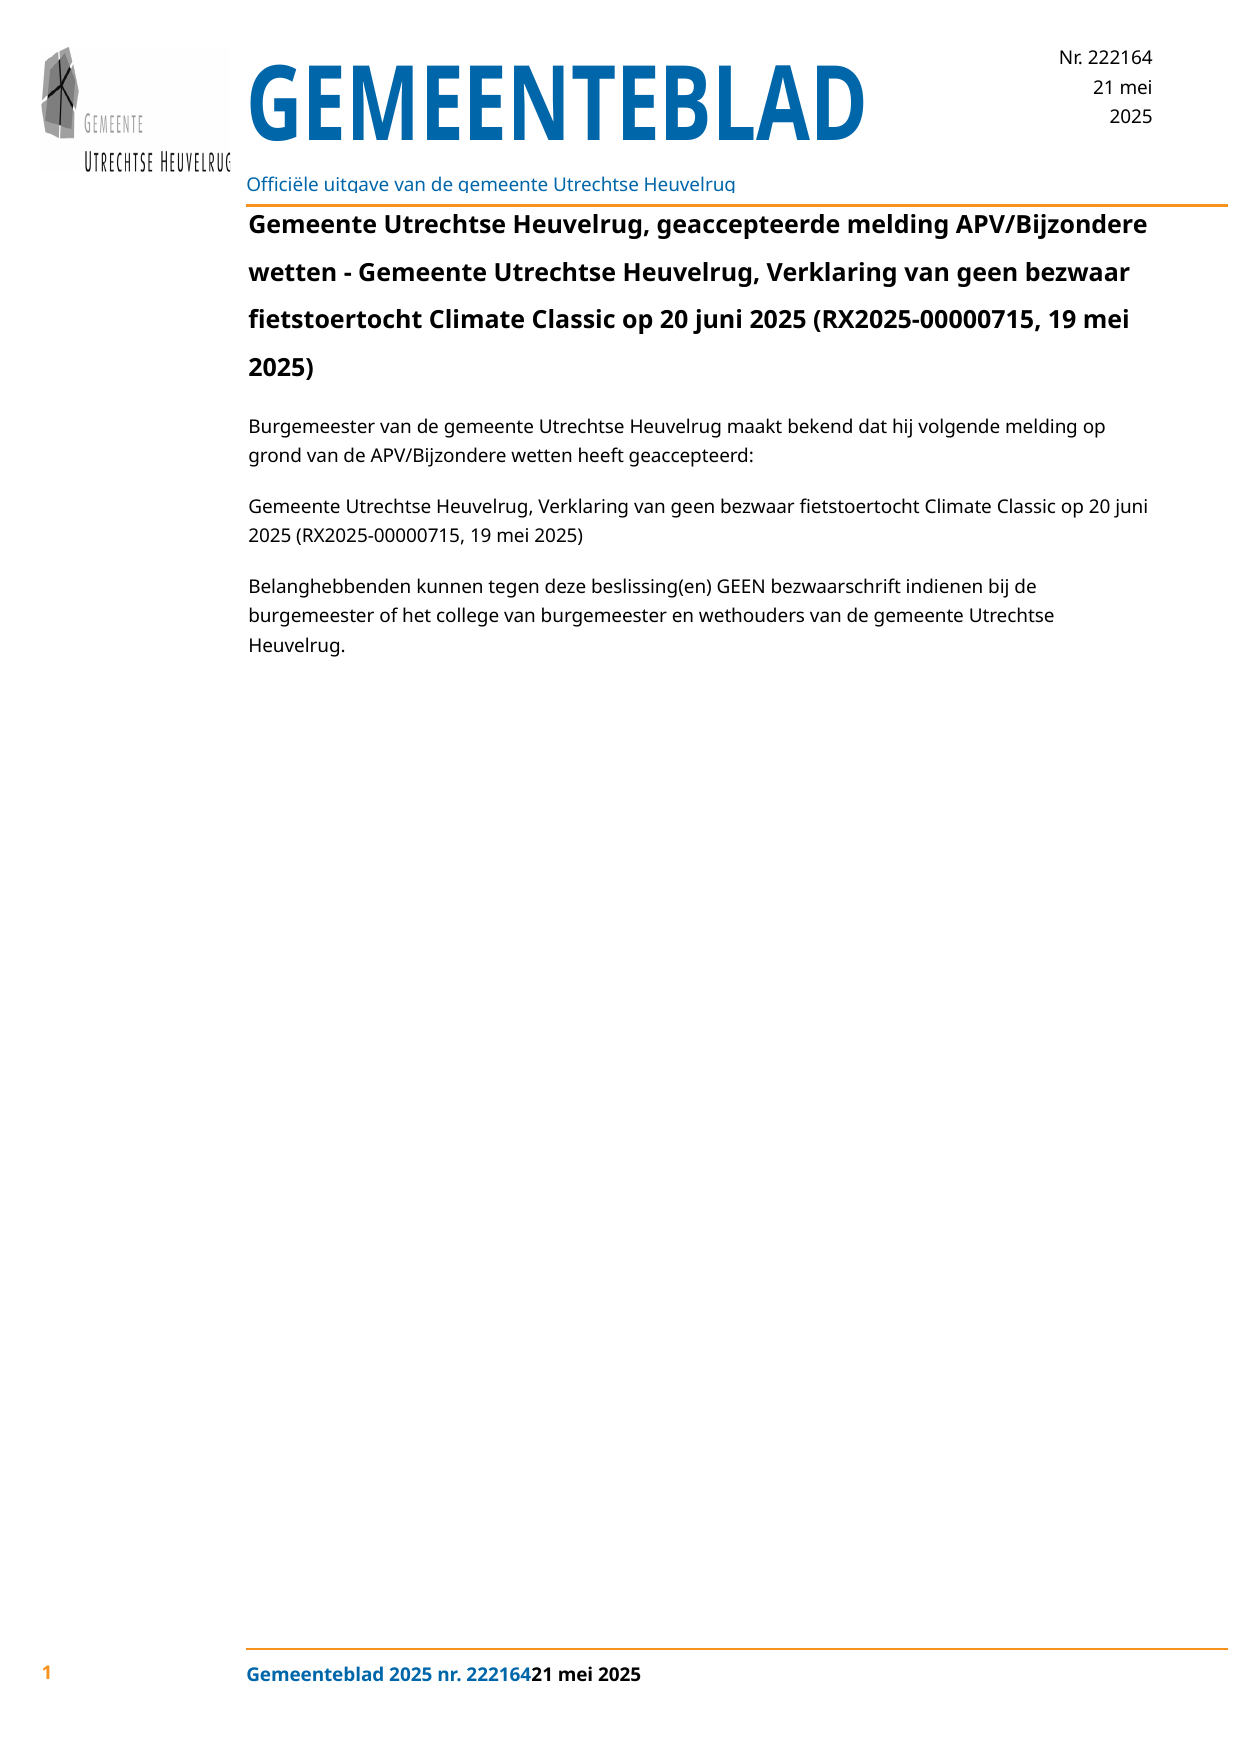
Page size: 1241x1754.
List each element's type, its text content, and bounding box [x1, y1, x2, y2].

text Gemeente Utrechtse Heuvelrug, Verklaring van geen bezwaar fietstoertocht Climate Classic op 20 juni 2025 (RX2025-00000715, 19 mei 2025) [248, 493, 1152, 548]
picture [41, 47, 231, 172]
text Burgemeester van de gemeente Utrechtse Heuvelrug maakt bekend dat hij volgende melding op grond van de APV/Bijzondere wetten heeft geaccepteerd: [248, 413, 1152, 468]
text Belanghebbenden kunnen tegen deze beslissing(en) GEEN bezwaarschrift indienen bij de burgemeester of het college van burgemeester en wethouders van de gemeente Utrechtse Heuvelrug. [248, 573, 1152, 658]
text Gemeente Utrechtse Heuvelrug, geaccepteerde melding APV/Bijzondere wetten - Gemeente Utrechtse Heuvelrug, Verklaring van geen bezwaar fietstoertocht Climate Classic op 20 juni 2025 (RX2025-00000715, 19 mei 2025) [248, 207, 1152, 384]
